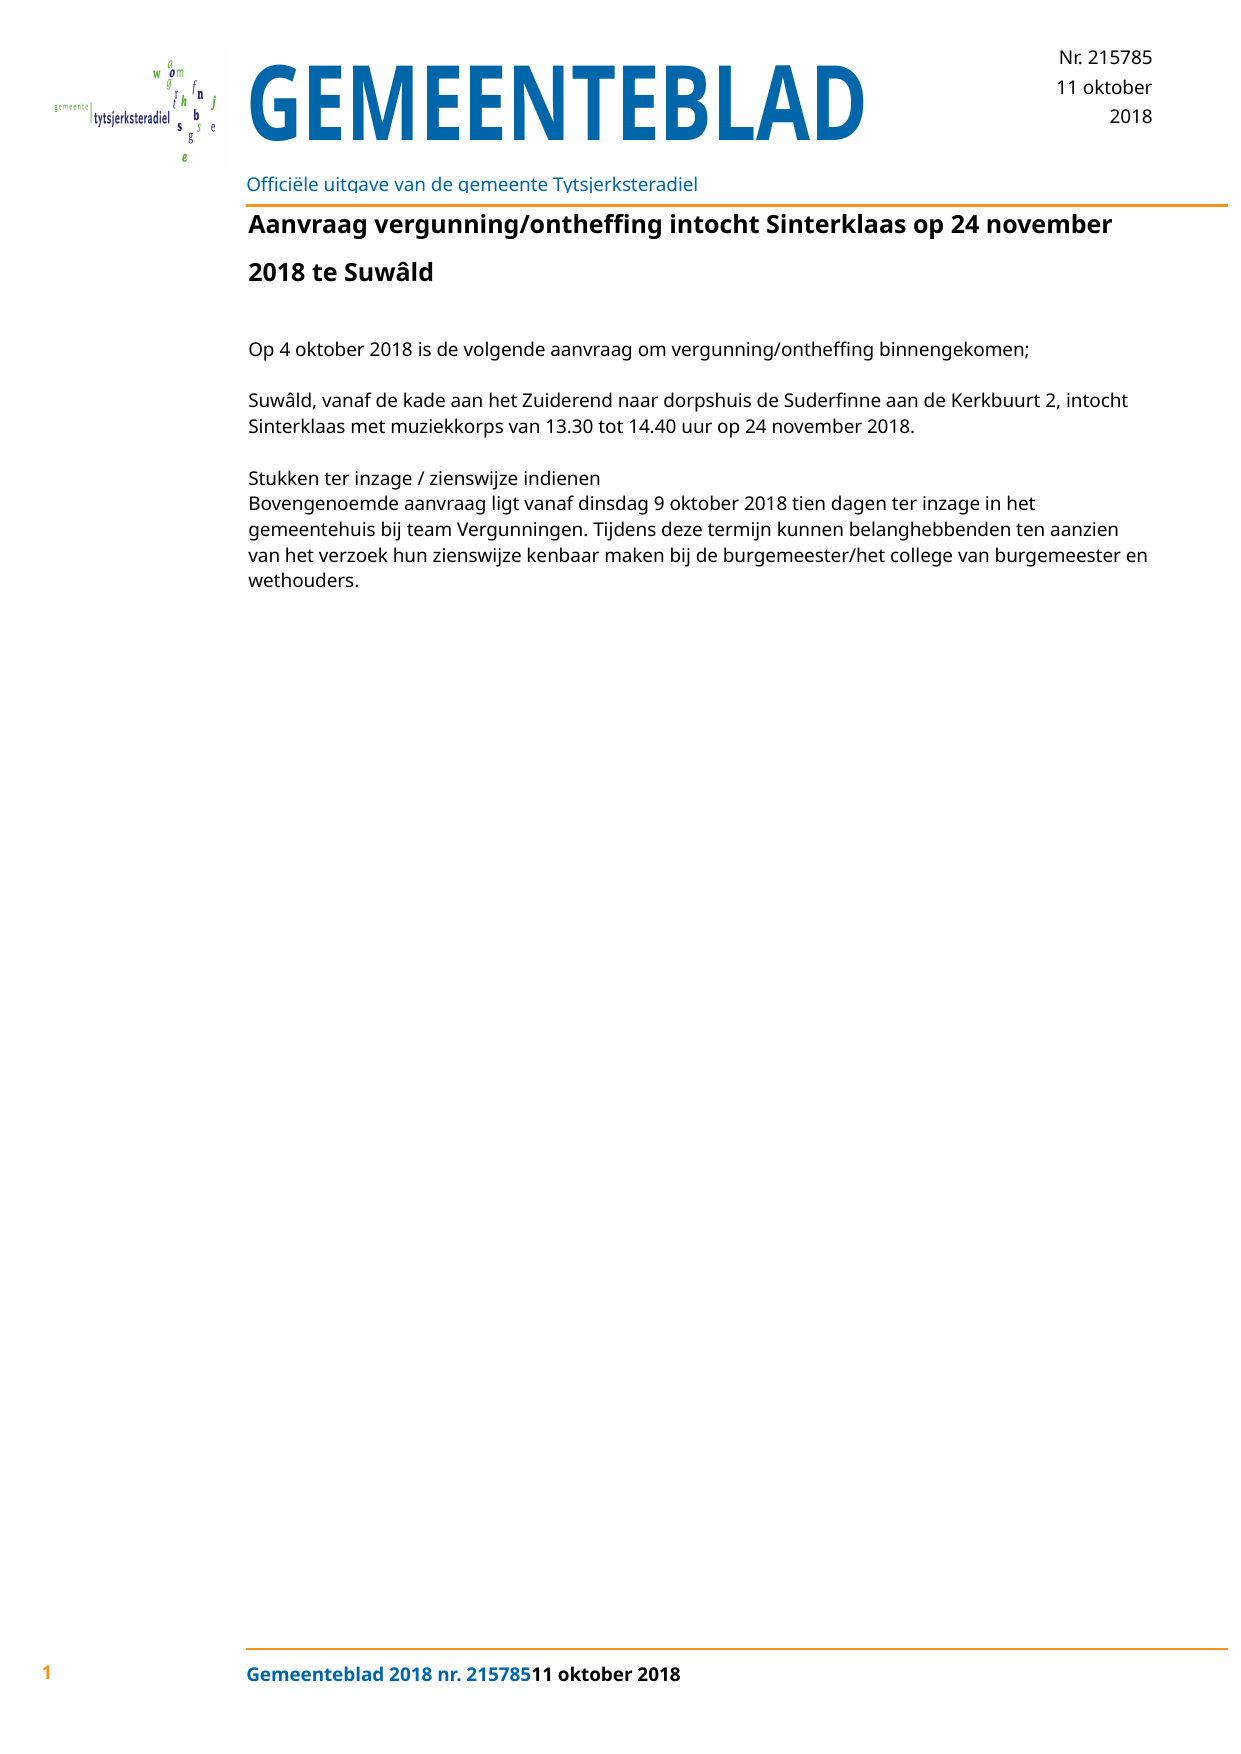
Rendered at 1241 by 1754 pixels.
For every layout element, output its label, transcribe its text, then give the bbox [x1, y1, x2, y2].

text Aanvraag vergunning/ontheffing intocht Sinterklaas op 24 november 2018 te Suwâld [248, 207, 1152, 288]
text Op 4 oktober 2018 is de volgende aanvraag om vergunning/ontheffing binnengekomen; [248, 336, 1152, 362]
text Bovengenoemde aanvraag ligt vanaf dinsdag 9 oktober 2018 tien dagen ter inzage in het gemeentehuis bij team Vergunningen. Tijdens deze termijn kunnen belanghebbenden ten aanzien van het verzoek hun zienswijze kenbaar maken bij de burgemeester/het college van burgemeester en wethouders. [248, 491, 1152, 593]
picture [41, 47, 231, 172]
text Suwâld, vanaf de kade aan het Zuiderend naar dorpshuis de Suderfinne aan de Kerkbuurt 2, intocht Sinterklaas met muziekkorps van 13.30 tot 14.40 uur op 24 november 2018. [248, 388, 1152, 439]
text Stukken ter inzage / zienswijze indienen [248, 465, 1152, 491]
